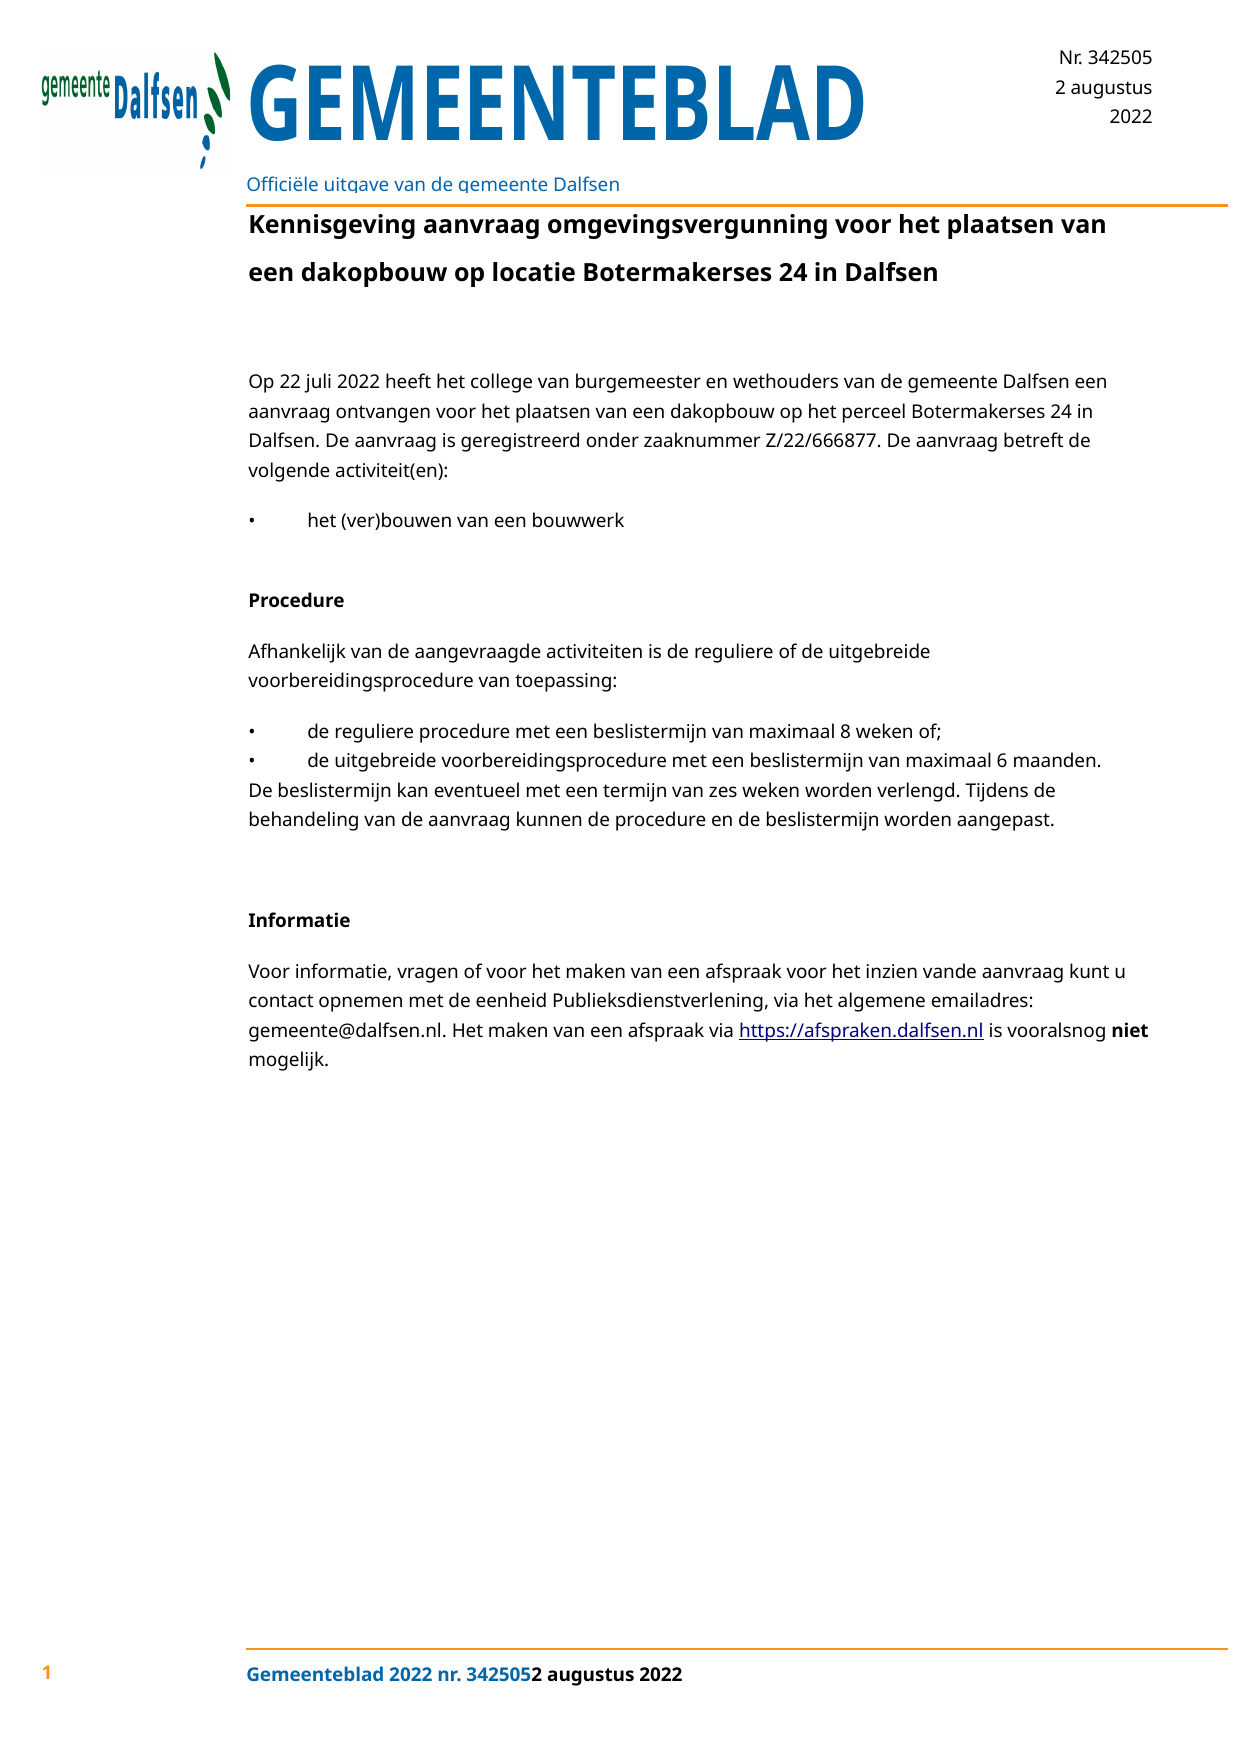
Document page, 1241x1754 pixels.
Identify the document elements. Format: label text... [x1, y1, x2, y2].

list het (ver)bouwen van een bouwwerk [248, 507, 1152, 533]
text Kennisgeving aanvraag omgevingsvergunning voor het plaatsen van een dakopbouw op locatie Botermakerses 24 in Dalfsen [248, 207, 1152, 288]
list de reguliere procedure met een beslistermijn van maximaal 8 weken of; [248, 718, 1152, 744]
text Voor informatie, vragen of voor het maken van een afspraak voor het inzien vande aanvraag kunt u contact opnemen met de eenheid Publieksdienstverlening, via het algemene emailadres: gemeente@dalfsen.nl. Het maken van een afspraak via https://afspraken.dalfsen.nl is vooralsnog niet mogelijk. [248, 958, 1152, 1072]
picture [41, 47, 231, 172]
text Informatie [248, 907, 1152, 933]
text De beslistermijn kan eventueel met een termijn van zes weken worden verlengd. Tijdens de behandeling van de aanvraag kunnen de procedure en de beslistermijn worden aangepast. [248, 777, 1152, 832]
list de uitgebreide voorbereidingsprocedure met een beslistermijn van maximaal 6 maanden. [248, 747, 1152, 773]
text Procedure [248, 587, 1152, 613]
text Afhankelijk van de aangevraagde activiteiten is de reguliere of de uitgebreide voorbereidingsprocedure van toepassing: [248, 638, 1152, 693]
text Op 22 juli 2022 heeft het college van burgemeester en wethouders van de gemeente Dalfsen een aanvraag ontvangen voor het plaatsen van een dakopbouw op het perceel Botermakerses 24 in Dalfsen. De aanvraag is geregistreerd onder zaaknummer Z/22/666877. De aanvraag betreft de volgende activiteit(en): [248, 368, 1152, 483]
